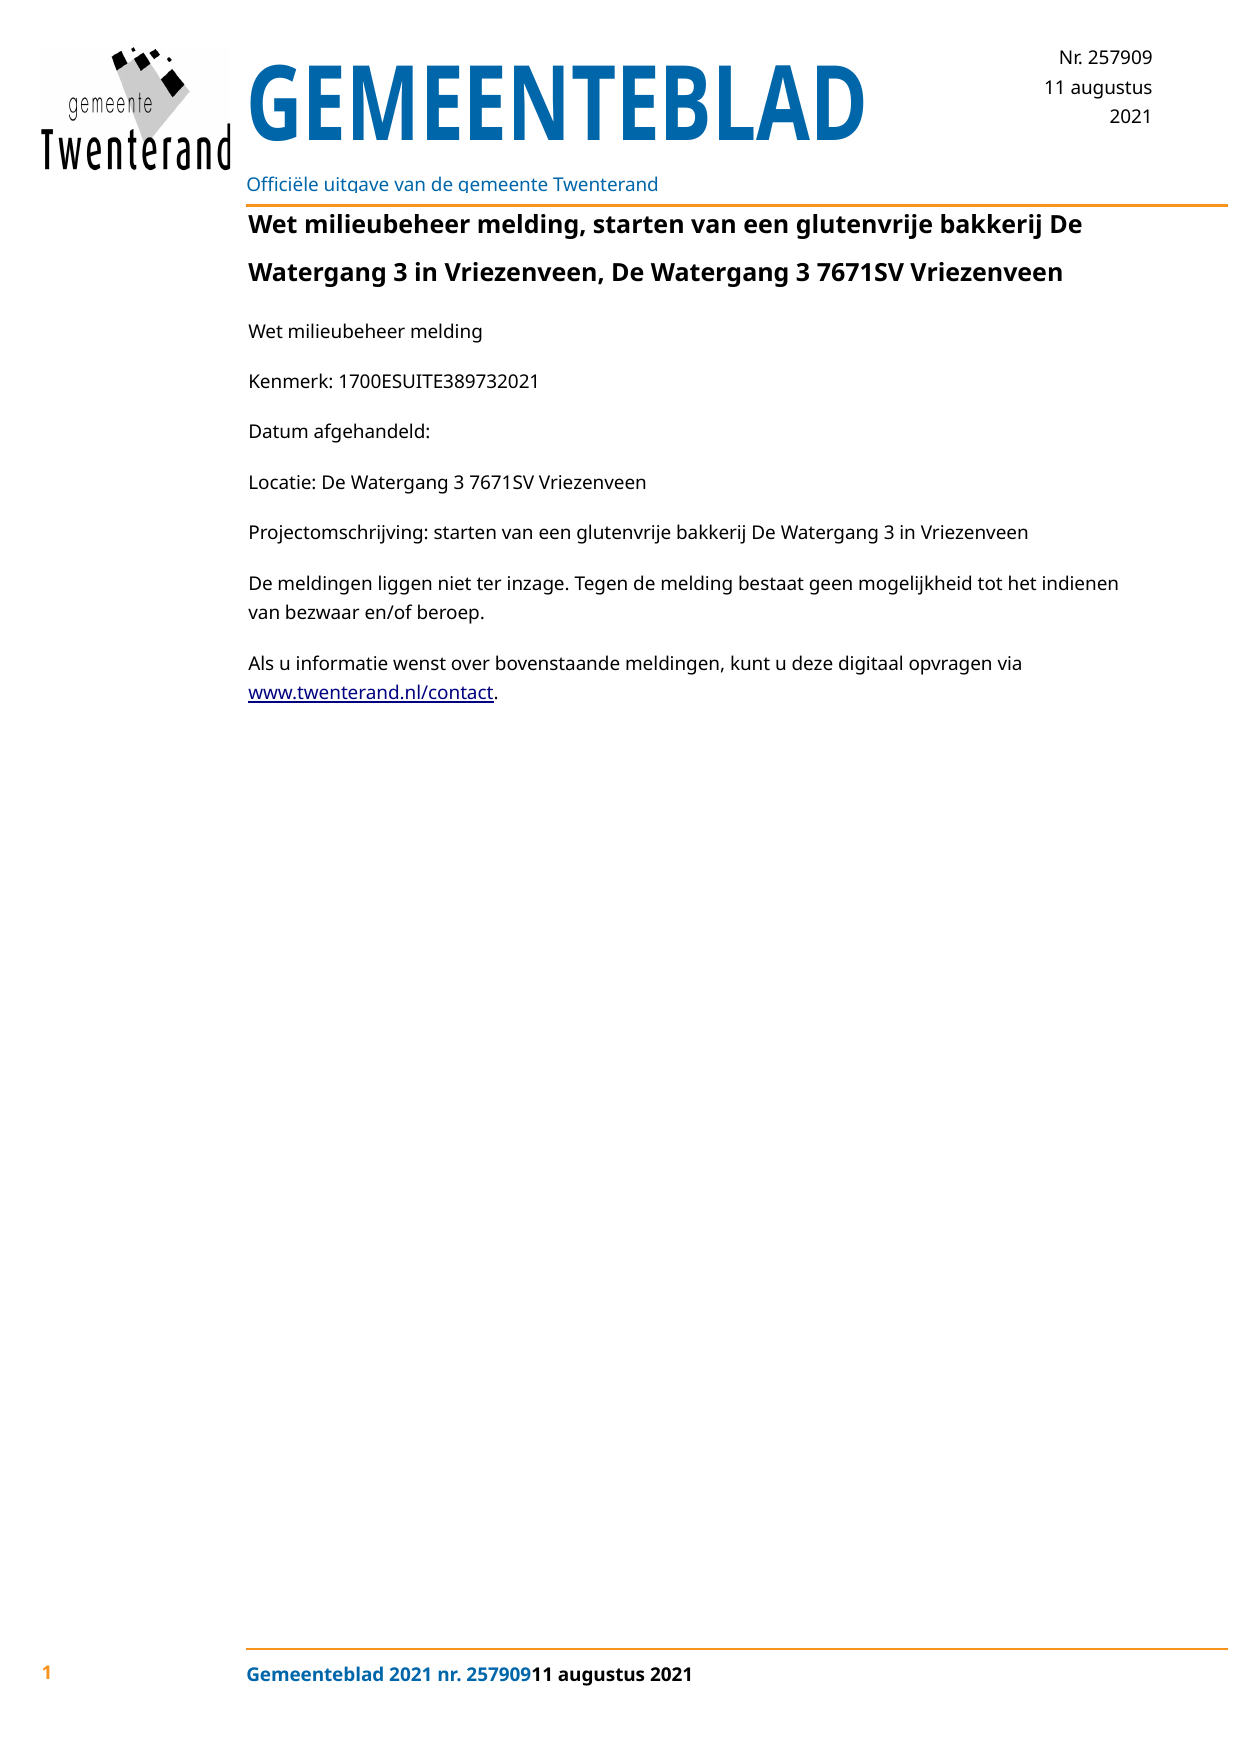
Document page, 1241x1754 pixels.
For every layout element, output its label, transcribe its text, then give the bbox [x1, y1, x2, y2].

picture [41, 47, 231, 172]
text Datum afgehandeld: [248, 419, 1152, 444]
text Wet milieubeheer melding [248, 318, 1152, 344]
text Projectomschrijving: starten van een glutenvrije bakkerij De Watergang 3 in Vriezenveen [248, 519, 1152, 545]
text Locatie: De Watergang 3 7671SV Vriezenveen [248, 469, 1152, 495]
text De meldingen liggen niet ter inzage. Tegen de melding bestaat geen mogelijkheid tot het indienen van bezwaar en/of beroep. [248, 570, 1152, 625]
text Kenmerk: 1700ESUITE389732021 [248, 368, 1152, 394]
text Als u informatie wenst over bovenstaande meldingen, kunt u deze digitaal opvragen via www.twenterand.nl/contact. [248, 650, 1152, 705]
text Wet milieubeheer melding, starten van een glutenvrije bakkerij De Watergang 3 in Vriezenveen, De Watergang 3 7671SV Vriezenveen [248, 207, 1152, 288]
